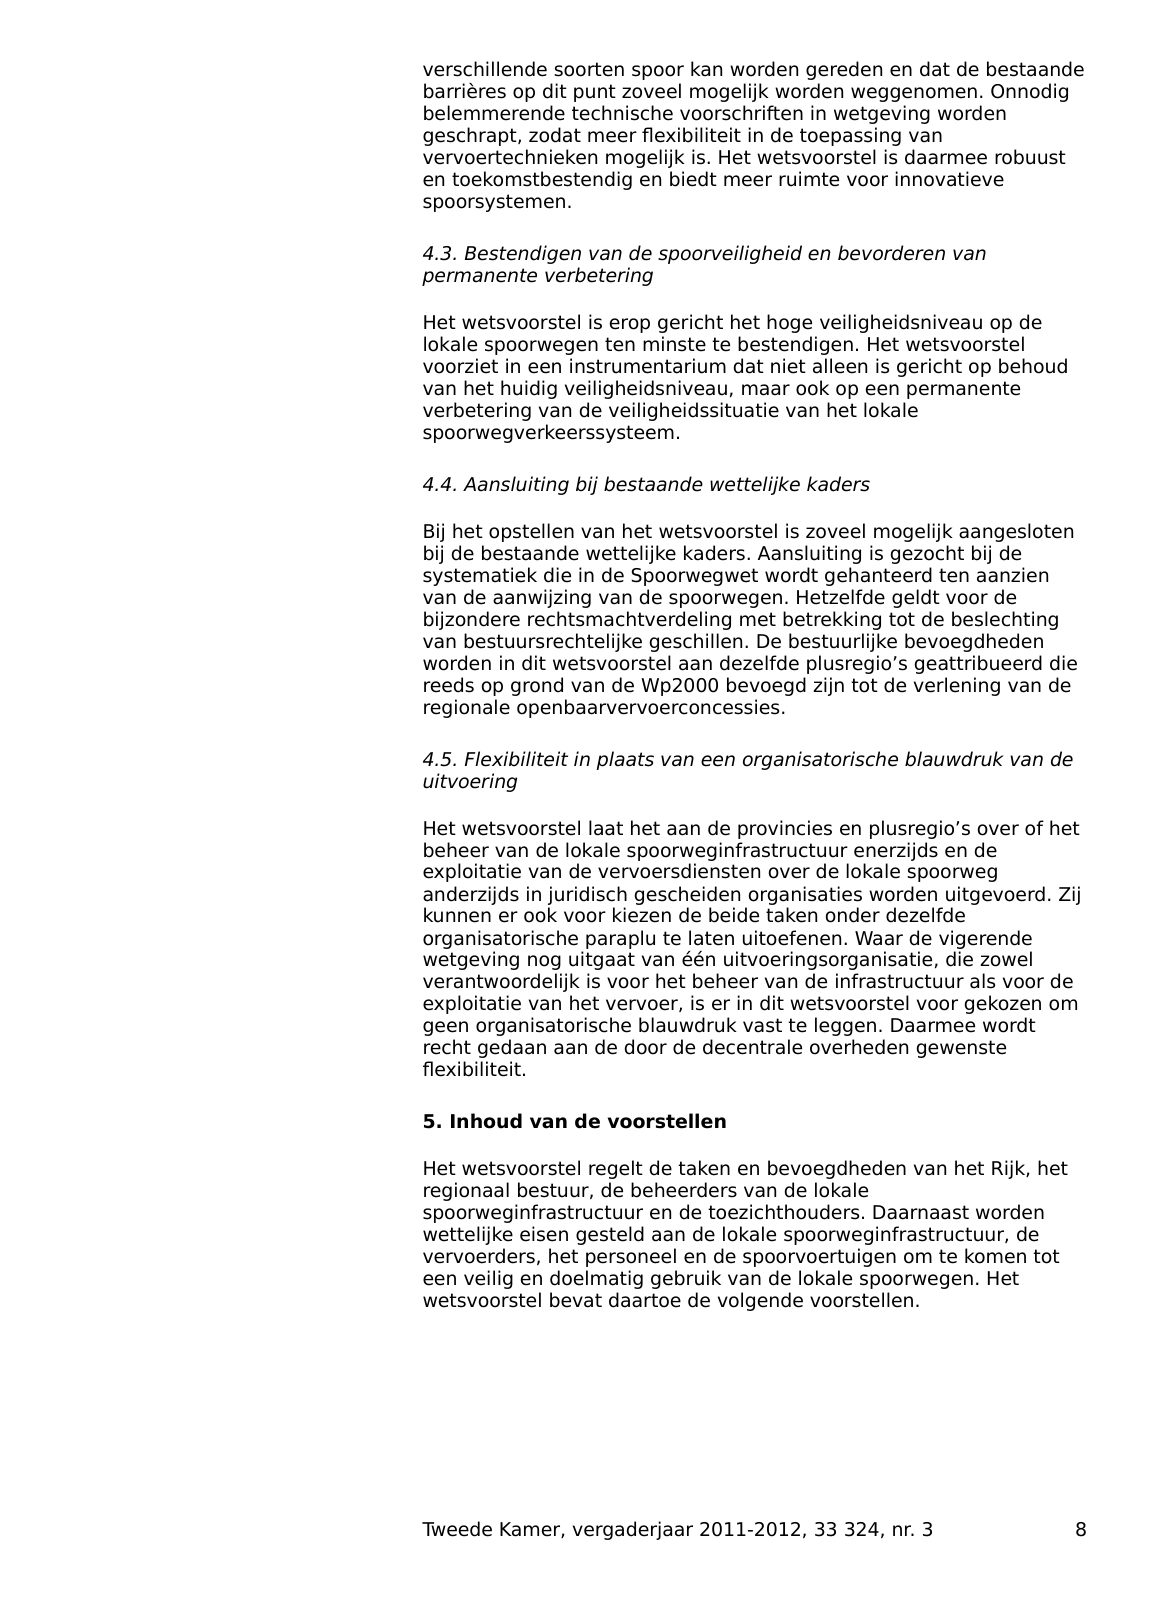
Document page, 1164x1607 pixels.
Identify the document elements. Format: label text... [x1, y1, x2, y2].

text verschillende soorten spoor kan worden gereden en dat de bestaande barrières op dit punt zoveel mogelijk worden weggenomen. Onnodig belemmerende technische voorschriften in wetgeving worden geschrapt, zodat meer flexibiliteit in de toepassing van vervoertechnieken mogelijk is. Het wetsvoorstel is daarmee robuust en toekomstbestendig en biedt meer ruimte voor innovatieve spoorsystemen. [422, 59, 1087, 213]
subtitle 4.4. Aansluiting bij bestaande wettelijke kaders [422, 474, 1087, 496]
subtitle 4.3. Bestendigen van de spoorveiligheid en bevorderen van permanente verbetering [422, 243, 1087, 287]
text Het wetsvoorstel is erop gericht het hoge veiligheidsniveau op de lokale spoorwegen ten minste te bestendigen. Het wetsvoorstel voorziet in een instrumentarium dat niet alleen is gericht op behoud van het huidig veiligheidsniveau, maar ook op een permanente verbetering van de veiligheidssituatie van het lokale spoorwegverkeerssysteem. [422, 312, 1087, 444]
subtitle 5. Inhoud van de voorstellen [422, 1111, 1087, 1133]
text Het wetsvoorstel laat het aan de provincies en plusregio’s over of het beheer van de lokale spoorweginfrastructuur enerzijds en de exploitatie van de vervoersdiensten over de lokale spoorweg anderzijds in juridisch gescheiden organisaties worden uitgevoerd. Zij kunnen er ook voor kiezen de beide taken onder dezelfde organisatorische paraplu te laten uitoefenen. Waar de vigerende wetgeving nog uitgaat van één uitvoeringsorganisatie, die zowel verantwoordelijk is voor het beheer van de infrastructuur als voor de exploitatie van het vervoer, is er in dit wetsvoorstel voor gekozen om geen organisatorische blauwdruk vast te leggen. Daarmee wordt recht gedaan aan de door de decentrale overheden gewenste flexibiliteit. [422, 817, 1087, 1081]
subtitle 4.5. Flexibiliteit in plaats van een organisatorische blauwdruk van de uitvoering [422, 748, 1087, 792]
text Het wetsvoorstel regelt de taken en bevoegdheden van het Rijk, het regionaal bestuur, de beheerders van de lokale spoorweginfrastructuur en de toezichthouders. Daarnaast worden wettelijke eisen gesteld aan de lokale spoorweginfrastructuur, de vervoerders, het personeel en de spoorvoertuigen om te komen tot een veilig en doelmatig gebruik van de lokale spoorwegen. Het wetsvoorstel bevat daartoe de volgende voorstellen. [422, 1158, 1087, 1312]
text Bij het opstellen van het wetsvoorstel is zoveel mogelijk aangesloten bij de bestaande wettelijke kaders. Aansluiting is gezocht bij de systematiek die in de Spoorwegwet wordt gehanteerd ten aanzien van de aanwijzing van de spoorwegen. Hetzelfde geldt voor de bijzondere rechtsmachtverdeling met betrekking tot de beslechting van bestuursrechtelijke geschillen. De bestuurlijke bevoegdheden worden in dit wetsvoorstel aan dezelfde plusregio’s geattribueerd die reeds op grond van de Wp2000 bevoegd zijn tot de verlening van de regionale openbaarvervoerconcessies. [422, 521, 1087, 718]
